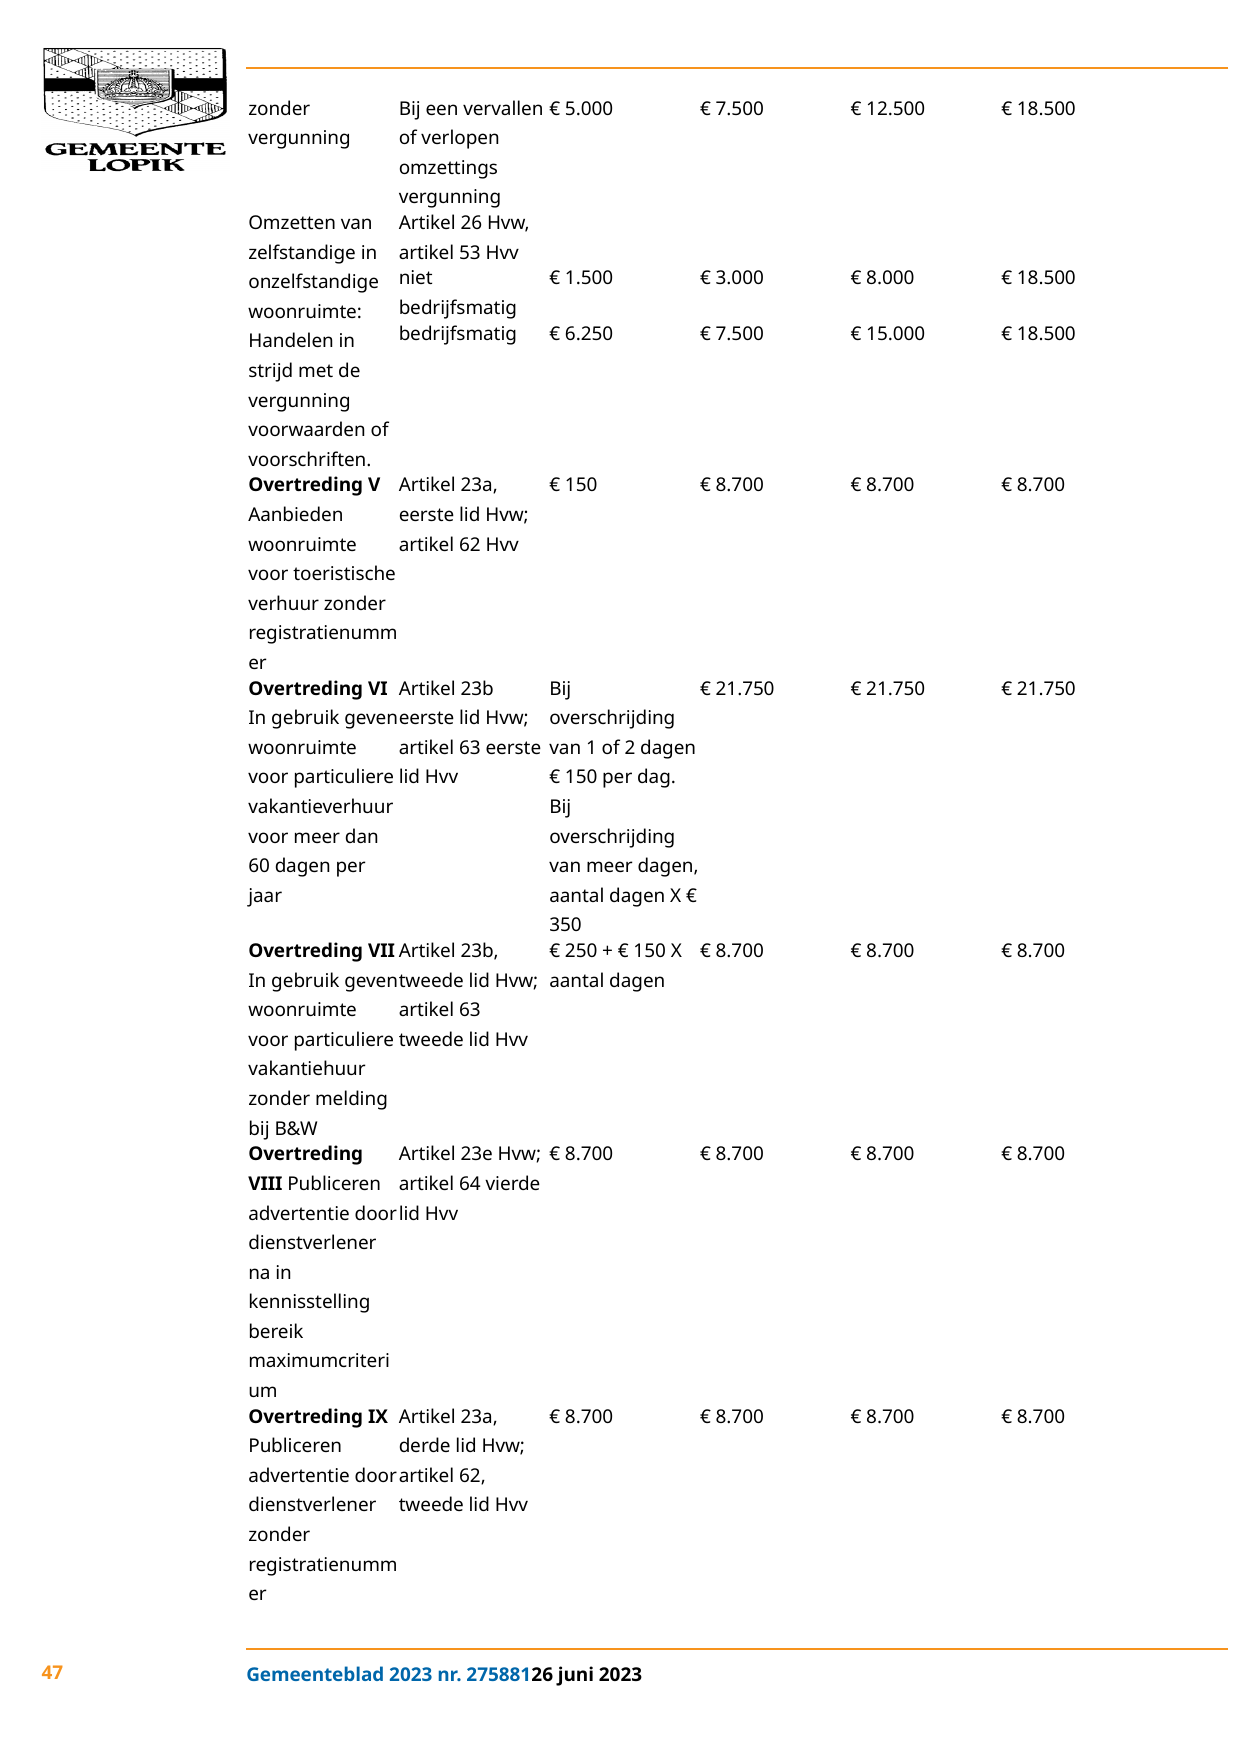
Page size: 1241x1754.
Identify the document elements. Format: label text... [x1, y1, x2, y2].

table_cell zonder vergunning [248, 95, 398, 209]
table_cell € 8.700 [549, 1403, 700, 1606]
table_cell € 7.500 [700, 320, 850, 472]
table_cell Overtreding VII In gebruik geven woonruimte voor particuliere vakantiehuur zonder melding bij B&W [248, 937, 398, 1141]
table_cell € 250 + € 150 X aantal dagen [549, 937, 700, 1141]
table_cell Artikel 26 Hvw, artikel 53 Hvv [399, 209, 549, 264]
table_cell [700, 209, 850, 264]
table_cell € 8.700 [850, 472, 1001, 675]
table_cell Overtreding VI In gebruik geven woonruimte voor particuliere vakantieverhuur voor meer dan 60 dagen per jaar [248, 675, 398, 937]
table_cell Overtreding V Aanbieden woonruimte voor toeristische verhuur zonder registratienummer [248, 472, 398, 675]
table_cell Bij overschrijding van 1 of 2 dagen € 150 per dag. Bij overschrijding van meer dagen, aantal dagen X € 350 [549, 675, 700, 937]
table_cell Artikel 23a, derde lid Hvw; artikel 62, tweede lid Hvv [399, 1403, 549, 1606]
table_cell [1001, 209, 1152, 264]
picture [41, 47, 231, 172]
table_cell € 7.500 [700, 95, 850, 209]
table_cell € 18.500 [1001, 265, 1152, 320]
table_cell € 21.750 [700, 675, 850, 937]
table_cell Artikel 23b, tweede lid Hvw; artikel 63 tweede lid Hvv [399, 937, 549, 1141]
table_cell € 8.700 [1001, 937, 1152, 1141]
table_cell Overtreding VIII Publiceren advertentie door dienstverlener na in kennisstelling bereik maximumcriterium [248, 1141, 398, 1403]
table_cell € 8.700 [700, 1141, 850, 1403]
table_cell Overtreding IX Publiceren advertentie door dienstverlener zonder registratienummer [248, 1403, 398, 1606]
table_cell [850, 209, 1001, 264]
table_cell [549, 209, 700, 264]
table_cell Artikel 23b eerste lid Hvw; artikel 63 eerste lid Hvv [399, 675, 549, 937]
table_cell € 8.700 [1001, 1403, 1152, 1606]
table_cell € 8.700 [700, 1403, 850, 1606]
table_cell € 3.000 [700, 265, 850, 320]
table_cell Bij een vervallen of verlopen omzettings vergunning [399, 95, 549, 209]
table_cell € 8.700 [1001, 1141, 1152, 1403]
table_cell € 8.700 [1001, 472, 1152, 675]
table_cell € 8.700 [850, 1403, 1001, 1606]
table_cell € 150 [549, 472, 700, 675]
table_cell Artikel 23a, eerste lid Hvw; artikel 62 Hvv [399, 472, 549, 675]
table_cell € 8.700 [850, 1141, 1001, 1403]
table_cell € 8.700 [850, 937, 1001, 1141]
table_cell € 6.250 [549, 320, 700, 472]
table_cell € 8.700 [700, 937, 850, 1141]
table_cell niet bedrijfsmatig [399, 265, 549, 320]
table_cell € 5.000 [549, 95, 700, 209]
table_cell € 21.750 [1001, 675, 1152, 937]
table_cell Artikel 23e Hvw; artikel 64 vierde lid Hvv [399, 1141, 549, 1403]
table_cell € 18.500 [1001, 320, 1152, 472]
table_cell € 21.750 [850, 675, 1001, 937]
table_cell € 8.700 [549, 1141, 700, 1403]
table_cell € 12.500 [850, 95, 1001, 209]
table_cell Omzetten van zelfstandige in onzelfstandige woonruimte: Handelen in strijd met de vergunning voorwaarden of voorschriften. [248, 209, 398, 472]
table_cell € 18.500 [1001, 95, 1152, 209]
table_cell € 8.000 [850, 265, 1001, 320]
table_cell € 1.500 [549, 265, 700, 320]
table_cell bedrijfsmatig [399, 320, 549, 472]
table_cell € 8.700 [700, 472, 850, 675]
table_cell € 15.000 [850, 320, 1001, 472]
